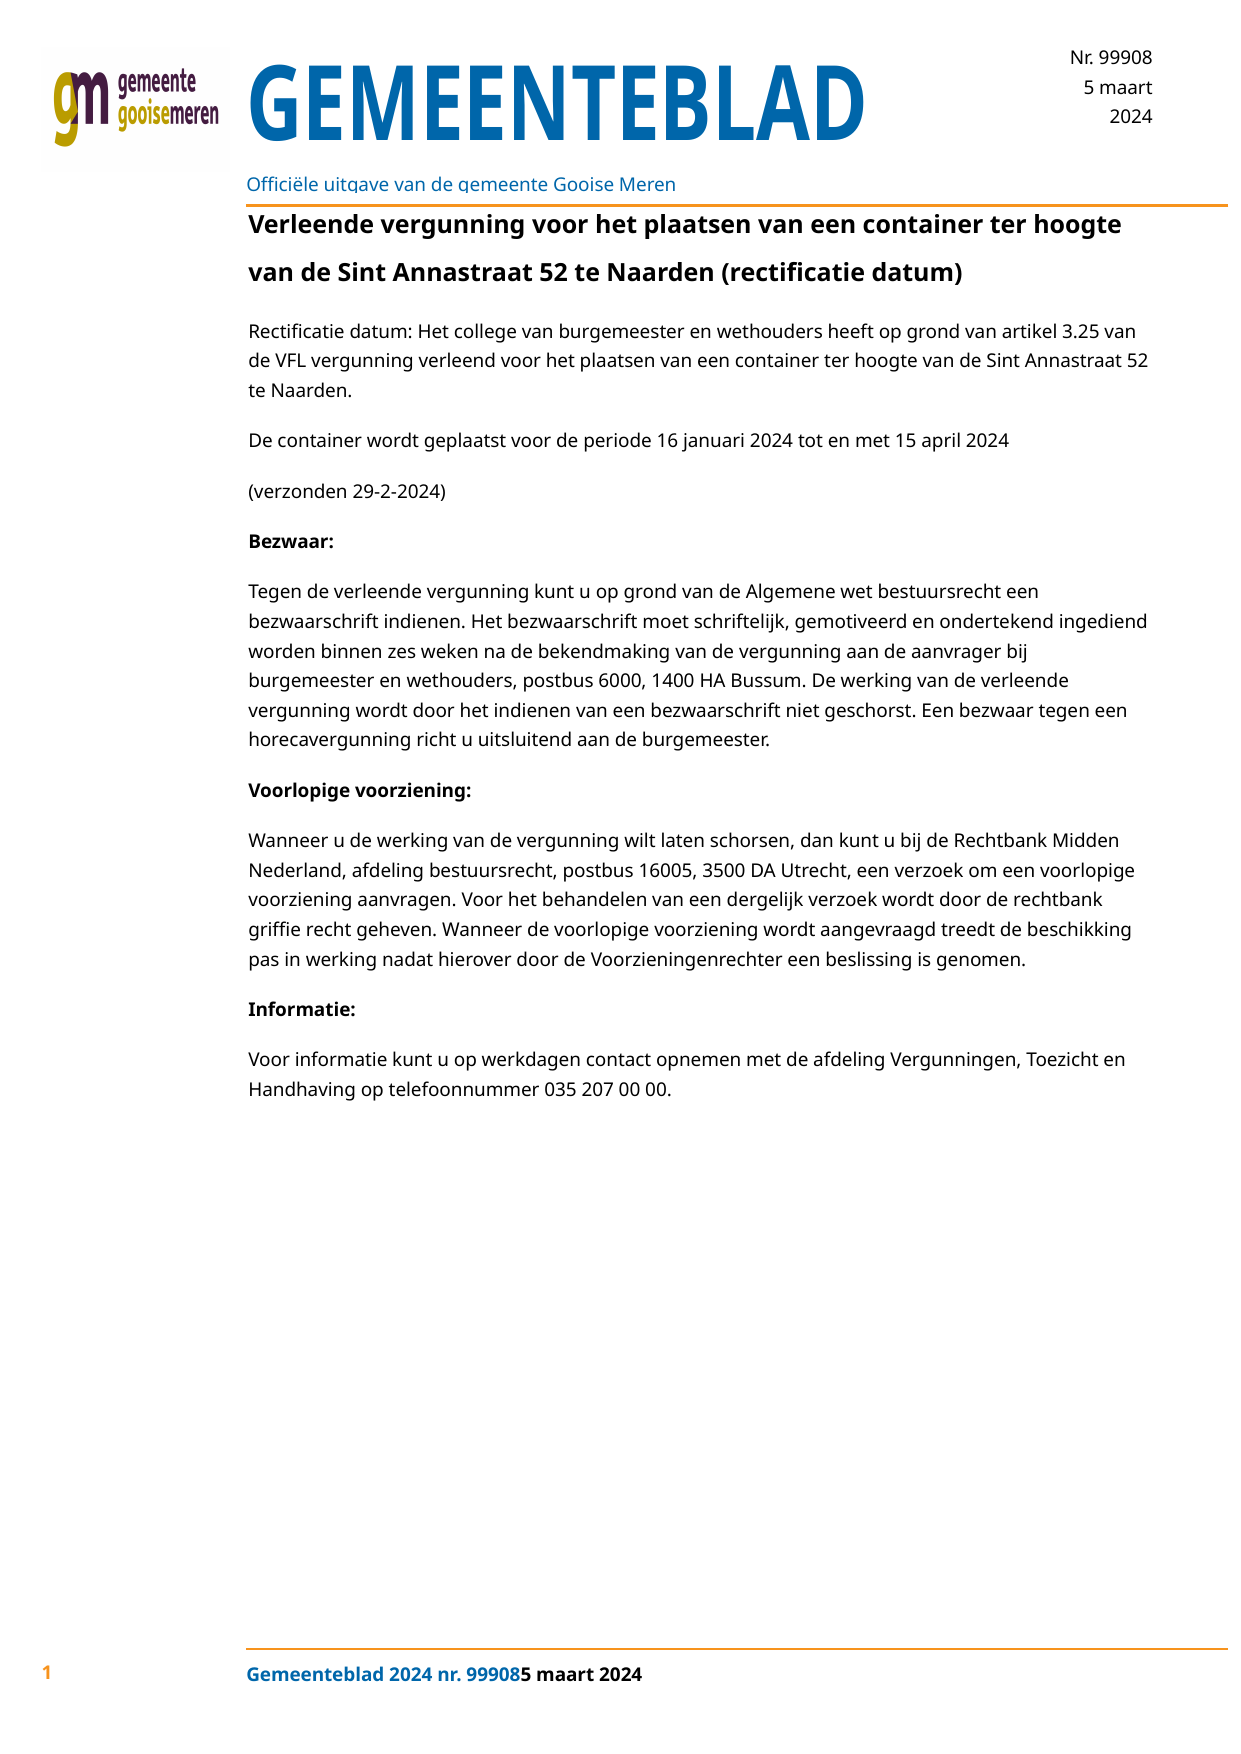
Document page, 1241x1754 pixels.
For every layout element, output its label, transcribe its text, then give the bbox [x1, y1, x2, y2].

text Bezwaar: [248, 528, 1152, 554]
text De container wordt geplaatst voor de periode 16 januari 2024 tot en met 15 april 2024 [248, 427, 1152, 453]
picture [41, 47, 231, 172]
text Voorlopige voorziening: [248, 777, 1152, 803]
text Voor informatie kunt u op werkdagen contact opnemen met de afdeling Vergunningen, Toezicht en Handhaving op telefoonnummer 035 207 00 00. [248, 1047, 1152, 1102]
text Rectificatie datum: Het college van burgemeester en wethouders heeft op grond van artikel 3.25 van de VFL vergunning verleend voor het plaatsen van een container ter hoogte van de Sint Annastraat 52 te Naarden. [248, 318, 1152, 403]
text Tegen de verleende vergunning kunt u op grond van de Algemene wet bestuursrecht een bezwaarschrift indienen. Het bezwaarschrift moet schriftelijk, gemotiveerd en ondertekend ingediend worden binnen zes weken na de bekendmaking van de vergunning aan de aanvrager bij burgemeester en wethouders, postbus 6000, 1400 HA Bussum. De werking van de verleende vergunning wordt door het indienen van een bezwaarschrift niet geschorst. Een bezwaar tegen een horecavergunning richt u uitsluitend aan de burgemeester. [248, 579, 1152, 752]
text Wanneer u de werking van de vergunning wilt laten schorsen, dan kunt u bij de Rechtbank Midden Nederland, afdeling bestuursrecht, postbus 16005, 3500 DA Utrecht, een verzoek om een voorlopige voorziening aanvragen. Voor het behandelen van een dergelijk verzoek wordt door de rechtbank griffie recht geheven. Wanneer de voorlopige voorziening wordt aangevraagd treedt de beschikking pas in werking nadat hierover door de Voorzieningenrechter een beslissing is genomen. [248, 827, 1152, 972]
text (verzonden 29-2-2024) [248, 478, 1152, 504]
text Verleende vergunning voor het plaatsen van een container ter hoogte van de Sint Annastraat 52 te Naarden (rectificatie datum) [248, 207, 1152, 288]
text Informatie: [248, 996, 1152, 1022]
